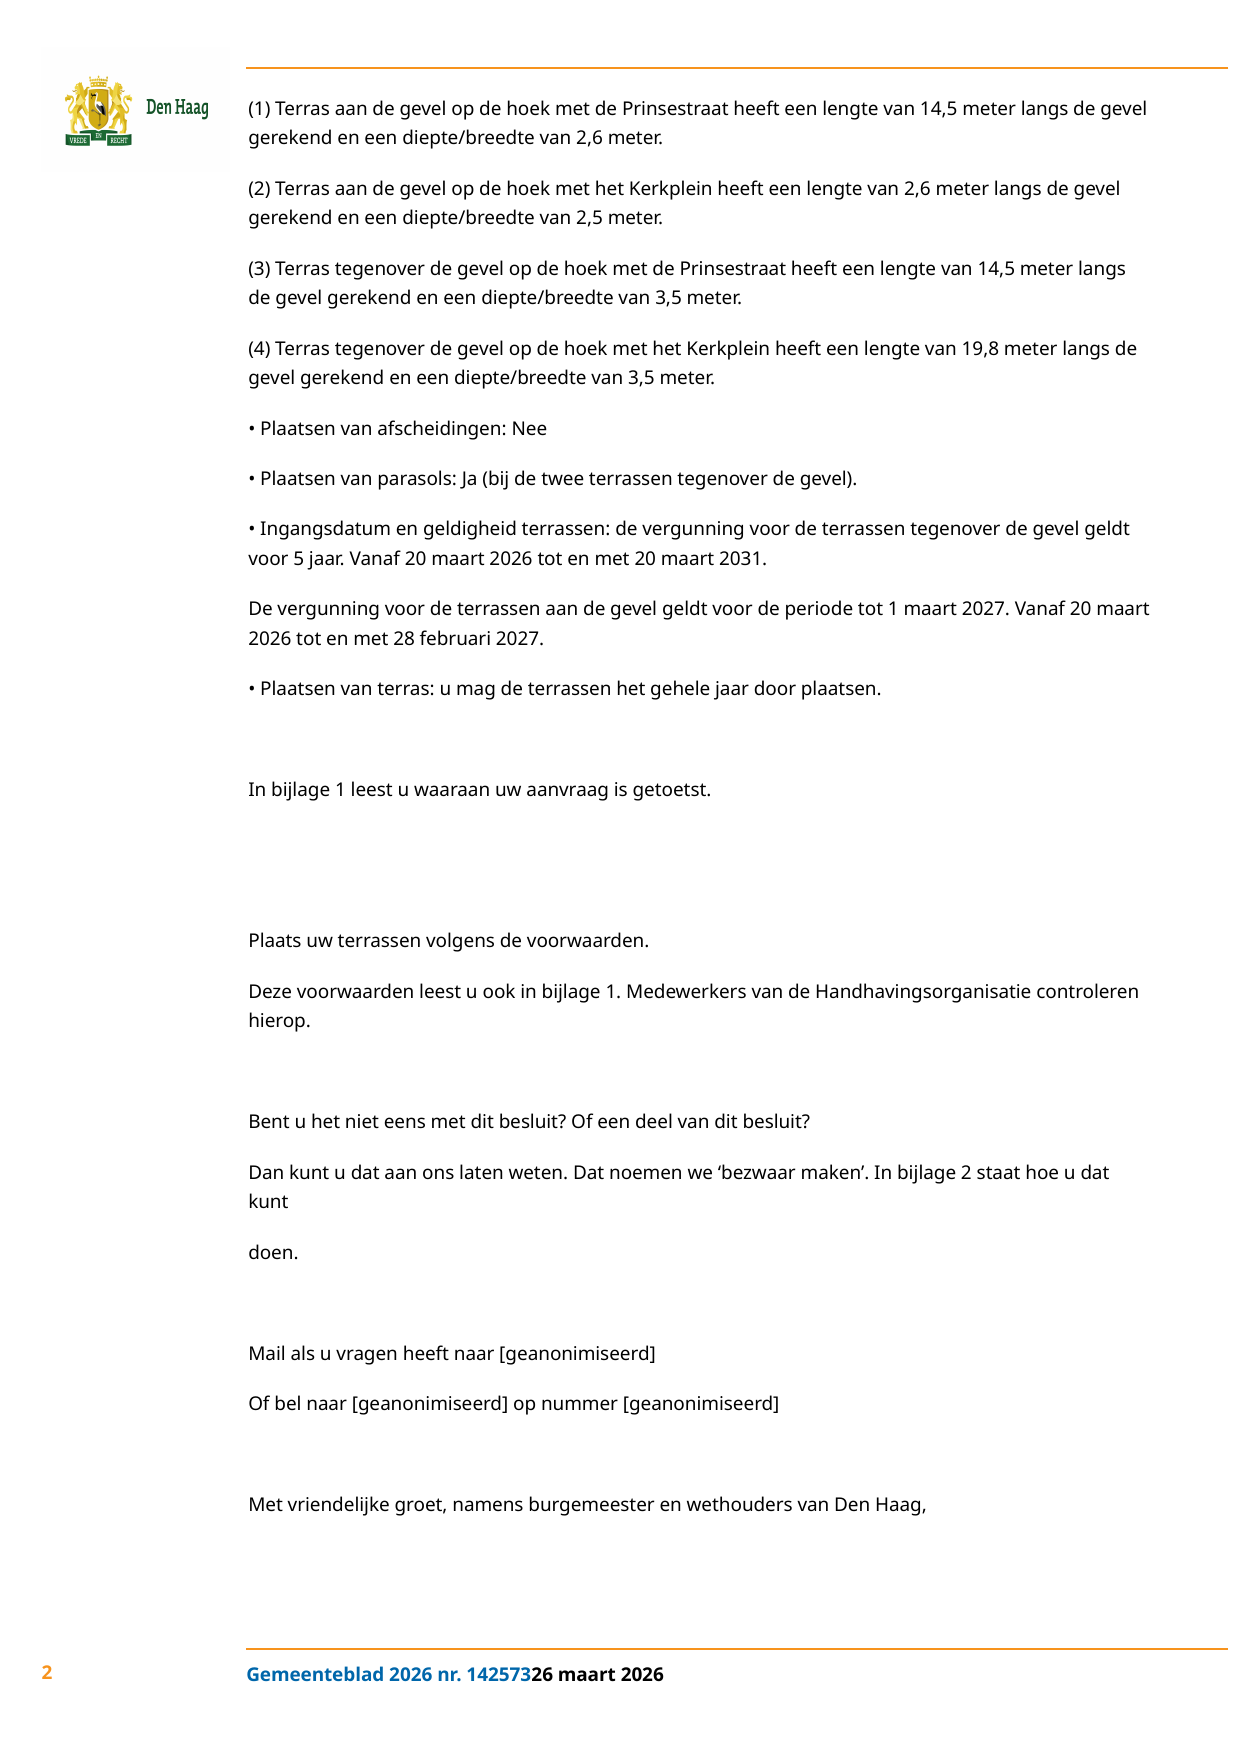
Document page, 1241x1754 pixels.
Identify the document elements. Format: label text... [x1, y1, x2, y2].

text • Plaatsen van terras: u mag de terrassen het gehele jaar door plaatsen. [248, 676, 1152, 701]
text doen. [248, 1239, 1152, 1265]
text (1) Terras aan de gevel op de hoek met de Prinsestraat heeft een lengte van 14,5 meter langs de gevel gerekend en een diepte/breedte van 2,6 meter. [248, 95, 1152, 150]
text Plaats uw terrassen volgens de voorwaarden. [248, 928, 1152, 953]
text (3) Terras tegenover de gevel op de hoek met de Prinsestraat heeft een lengte van 14,5 meter langs de gevel gerekend en een diepte/breedte van 3,5 meter. [248, 255, 1152, 310]
text Mail als u vragen heeft naar [geanonimiseerd] [248, 1340, 1152, 1366]
text • Plaatsen van parasols: Ja (bij de twee terrassen tegenover de gevel). [248, 465, 1152, 491]
text Met vriendelijke groet, namens burgemeester en wethouders van Den Haag, [248, 1491, 1152, 1517]
text Bent u het niet eens met dit besluit? Of een deel van dit besluit? [248, 1108, 1152, 1134]
text In bijlage 1 leest u waaraan uw aanvraag is getoetst. [248, 776, 1152, 802]
picture [41, 47, 231, 172]
text (2) Terras aan de gevel op de hoek met het Kerkplein heeft een lengte van 2,6 meter langs de gevel gerekend en een diepte/breedte van 2,5 meter. [248, 175, 1152, 230]
text Of bel naar [geanonimiseerd] op nummer [geanonimiseerd] [248, 1390, 1152, 1416]
text De vergunning voor de terrassen aan de gevel geldt voor de periode tot 1 maart 2027. Vanaf 20 maart 2026 tot en met 28 februari 2027. [248, 596, 1152, 651]
text • Plaatsen van afscheidingen: Nee [248, 415, 1152, 441]
text (4) Terras tegenover de gevel op de hoek met het Kerkplein heeft een lengte van 19,8 meter langs de gevel gerekend en een diepte/breedte van 3,5 meter. [248, 335, 1152, 390]
text Deze voorwaarden leest u ook in bijlage 1. Medewerkers van de Handhavingsorganisatie controleren hierop. [248, 978, 1152, 1033]
text Dan kunt u dat aan ons laten weten. Dat noemen we ‘bezwaar maken’. In bijlage 2 staat hoe u dat kunt [248, 1159, 1152, 1214]
text • Ingangsdatum en geldigheid terrassen: de vergunning voor de terrassen tegenover de gevel geldt voor 5 jaar. Vanaf 20 maart 2026 tot en met 20 maart 2031. [248, 516, 1152, 571]
